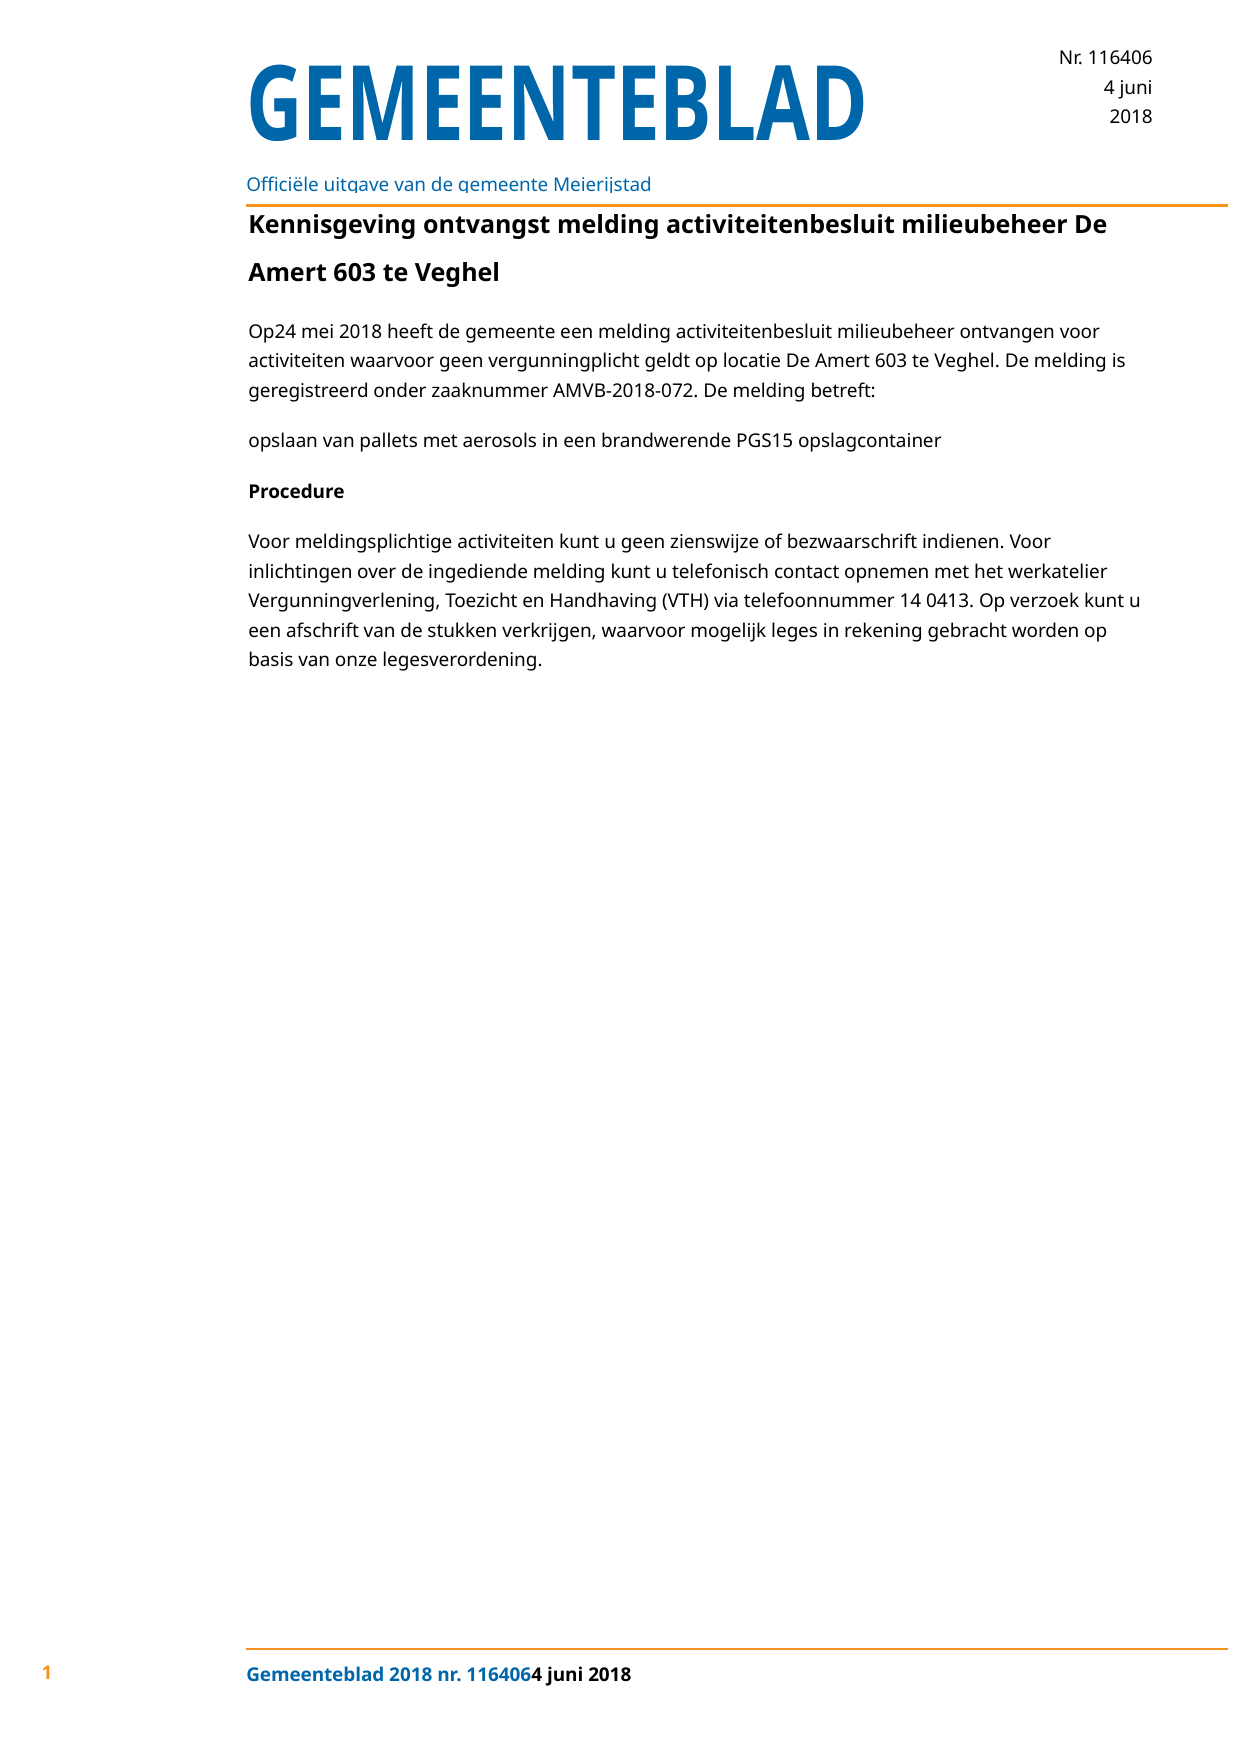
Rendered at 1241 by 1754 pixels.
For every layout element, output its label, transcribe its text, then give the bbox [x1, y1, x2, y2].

text opslaan van pallets met aerosols in een brandwerende PGS15 opslagcontainer [248, 427, 1152, 453]
text Procedure [248, 478, 1152, 504]
text Voor meldingsplichtige activiteiten kunt u geen zienswijze of bezwaarschrift indienen. Voor inlichtingen over de ingediende melding kunt u telefonisch contact opnemen met het werkatelier Vergunningverlening, Toezicht en Handhaving (VTH) via telefoonnummer 14 0413. Op verzoek kunt u een afschrift van de stukken verkrijgen, waarvoor mogelijk leges in rekening gebracht worden op basis van onze legesverordening. [248, 528, 1152, 672]
text Kennisgeving ontvangst melding activiteitenbesluit milieubeheer De Amert 603 te Veghel [248, 207, 1152, 288]
text Op24 mei 2018 heeft de gemeente een melding activiteitenbesluit milieubeheer ontvangen voor activiteiten waarvoor geen vergunningplicht geldt op locatie De Amert 603 te Veghel. De melding is geregistreerd onder zaaknummer AMVB-2018-072. De melding betreft: [248, 318, 1152, 403]
picture [41, 47, 231, 172]
